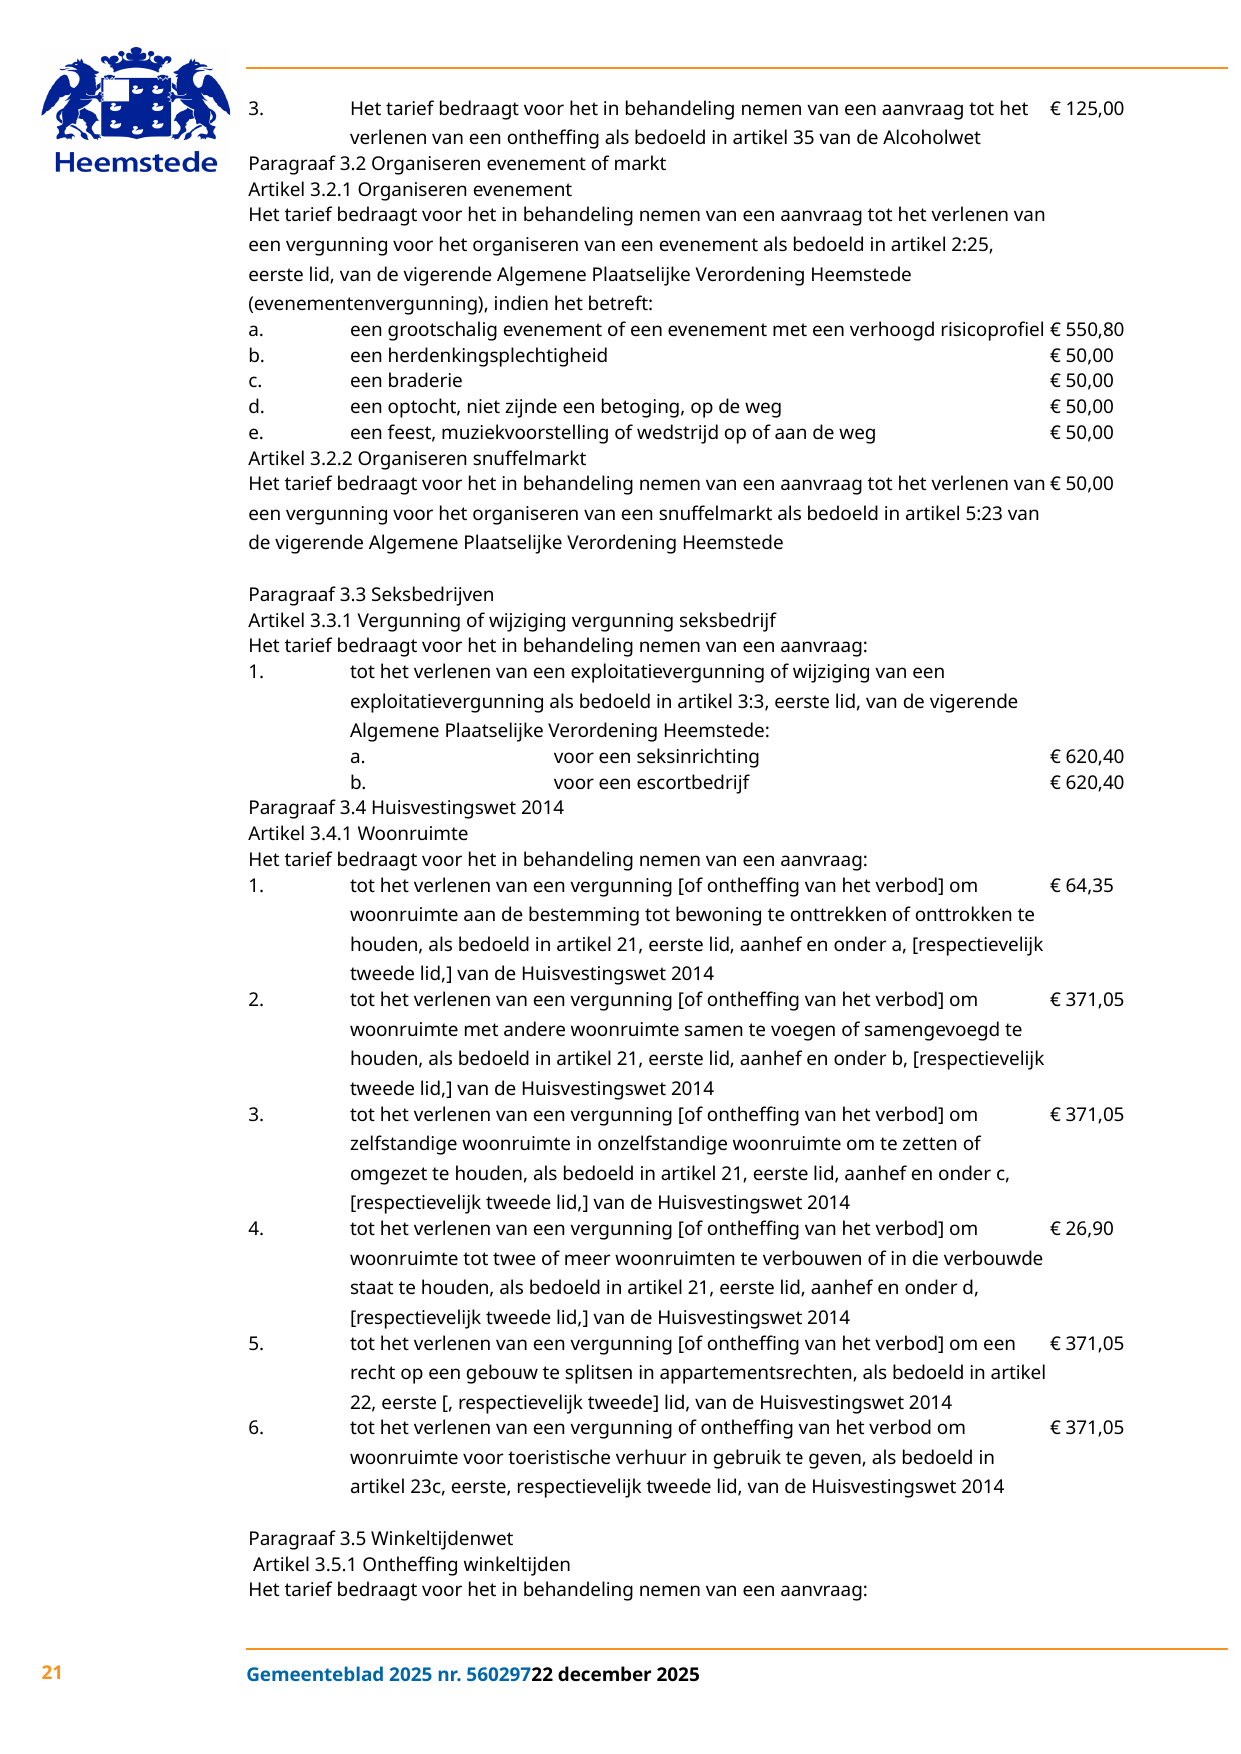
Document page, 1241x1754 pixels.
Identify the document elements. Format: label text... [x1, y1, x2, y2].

table_cell [1050, 555, 1152, 581]
table_cell [248, 743, 350, 769]
table_cell € 371,05 [1050, 1330, 1152, 1414]
table_cell [1050, 846, 1152, 872]
table_cell Het tarief bedraagt voor het in behandeling nemen van een aanvraag: [248, 1577, 1050, 1602]
table_cell e. [248, 419, 350, 445]
table_cell [1050, 150, 1152, 176]
table_cell d. [248, 393, 350, 419]
table_cell [1050, 581, 1152, 607]
table_cell Artikel 3.2.1 Organiseren evenement [248, 176, 1050, 202]
table_cell € 50,00 [1050, 368, 1152, 393]
table_cell 6. [248, 1415, 350, 1499]
table_cell 5. [248, 1330, 350, 1414]
table_cell voor een escortbedrijf [554, 769, 1050, 794]
table_cell c. [248, 368, 350, 393]
table_cell tot het verlenen van een vergunning [of ontheffing van het verbod] om woonruimte aan de bestemming tot bewoning te onttrekken of onttrokken te houden, als bedoeld in artikel 21, eerste lid, aanhef en onder a, [respectievelijk tweede lid,] van de Huisvestingswet 2014 [350, 872, 1050, 986]
table_cell tot het verlenen van een vergunning [of ontheffing van het verbod] om woonruimte tot twee of meer woonruimten te verbouwen of in die verbouwde staat te houden, als bedoeld in artikel 21, eerste lid, aanhef en onder d, [respectievelijk tweede lid,] van de Huisvestingswet 2014 [350, 1215, 1050, 1330]
table_cell Het tarief bedraagt voor het in behandeling nemen van een aanvraag: [248, 633, 1050, 658]
table_cell € 125,00 [1050, 95, 1152, 150]
table_cell [248, 1500, 350, 1525]
table_cell Het tarief bedraagt voor het in behandeling nemen van een aanvraag tot het verlenen van een ontheffing als bedoeld in artikel 35 van de Alcoholwet [350, 95, 1050, 150]
table_cell € 50,00 [1050, 470, 1152, 555]
table_cell een grootschalig evenement of een evenement met een verhoogd risicoprofiel [350, 316, 1050, 342]
table_cell [1050, 1525, 1152, 1551]
table_cell € 50,00 [1050, 393, 1152, 419]
table_cell € 64,35 [1050, 872, 1152, 986]
table_cell a. [248, 316, 350, 342]
table_cell Paragraaf 3.4 Huisvestingswet 2014 [248, 795, 1050, 820]
table_cell [1050, 820, 1152, 846]
table_cell [1050, 795, 1152, 820]
table_cell [1050, 1577, 1152, 1602]
table_cell € 620,40 [1050, 769, 1152, 794]
table_cell 1. [248, 872, 350, 986]
table_cell 1. [248, 658, 350, 743]
table_cell [1050, 1551, 1152, 1577]
table_cell Het tarief bedraagt voor het in behandeling nemen van een aanvraag tot het verlenen van een vergunning voor het organiseren van een evenement als bedoeld in artikel 2:25, eerste lid, van de vigerende Algemene Plaatselijke Verordening Heemstede (evenementenvergunning), indien het betreft: [248, 202, 1050, 316]
table_cell Paragraaf 3.5 Winkeltijdenwet [248, 1525, 1050, 1551]
table_cell [1050, 607, 1152, 632]
table_cell a. [350, 743, 553, 769]
table_cell tot het verlenen van een vergunning [of ontheffing van het verbod] om zelfstandige woonruimte in onzelfstandige woonruimte om te zetten of omgezet te houden, als bedoeld in artikel 21, eerste lid, aanhef en onder c, [respectievelijk tweede lid,] van de Huisvestingswet 2014 [350, 1101, 1050, 1215]
table_cell b. [248, 342, 350, 367]
table_cell een optocht, niet zijnde een betoging, op de weg [350, 393, 1050, 419]
table_cell b. [350, 769, 553, 794]
table_cell [248, 769, 350, 794]
table_cell Artikel 3.3.1 Vergunning of wijziging vergunning seksbedrijf [248, 607, 1050, 632]
table_cell 2. [248, 986, 350, 1101]
table_cell Artikel 3.4.1 Woonruimte [248, 820, 1050, 846]
table_cell € 620,40 [1050, 743, 1152, 769]
table_cell [1050, 202, 1152, 316]
table_cell € 371,05 [1050, 986, 1152, 1101]
table_cell € 50,00 [1050, 342, 1152, 367]
table_cell Het tarief bedraagt voor het in behandeling nemen van een aanvraag tot het verlenen van een vergunning voor het organiseren van een snuffelmarkt als bedoeld in artikel 5:23 van de vigerende Algemene Plaatselijke Verordening Heemstede [248, 470, 1050, 555]
table_cell een feest, muziekvoorstelling of wedstrijd op of aan de weg [350, 419, 1050, 445]
table_cell Artikel 3.2.2 Organiseren snuffelmarkt [248, 445, 1050, 470]
table_cell [1050, 658, 1152, 743]
table_cell [248, 555, 1050, 581]
table_cell € 26,90 [1050, 1215, 1152, 1330]
table_cell [1050, 633, 1152, 658]
table_cell [1050, 176, 1152, 202]
table_cell € 371,05 [1050, 1415, 1152, 1499]
table_cell Paragraaf 3.3 Seksbedrijven [248, 581, 1050, 607]
table_cell [1050, 1500, 1152, 1525]
table_cell tot het verlenen van een vergunning [of ontheffing van het verbod] om woonruimte met andere woonruimte samen te voegen of samengevoegd te houden, als bedoeld in artikel 21, eerste lid, aanhef en onder b, [respectievelijk tweede lid,] van de Huisvestingswet 2014 [350, 986, 1050, 1101]
picture [41, 47, 231, 172]
table_cell Paragraaf 3.2 Organiseren evenement of markt [248, 150, 1050, 176]
table_cell Het tarief bedraagt voor het in behandeling nemen van een aanvraag: [248, 846, 1050, 872]
table_cell € 550,80 [1050, 316, 1152, 342]
table_cell € 50,00 [1050, 419, 1152, 445]
table_cell 3. [248, 95, 350, 150]
table_cell 3. [248, 1101, 350, 1215]
table_cell tot het verlenen van een exploitatievergunning of wijziging van een exploitatievergunning als bedoeld in artikel 3:3, eerste lid, van de vigerende Algemene Plaatselijke Verordening Heemstede: [350, 658, 1050, 743]
table_cell een braderie [350, 368, 1050, 393]
table_cell [350, 1500, 1050, 1525]
table_cell Artikel 3.5.1 Ontheffing winkeltijden [248, 1551, 1050, 1577]
table_cell tot het verlenen van een vergunning of ontheffing van het verbod om woonruimte voor toeristische verhuur in gebruik te geven, als bedoeld in artikel 23c, eerste, respectievelijk tweede lid, van de Huisvestingswet 2014 [350, 1415, 1050, 1499]
table_cell [1050, 445, 1152, 470]
table_cell € 371,05 [1050, 1101, 1152, 1215]
table_cell 4. [248, 1215, 350, 1330]
table_cell tot het verlenen van een vergunning [of ontheffing van het verbod] om een recht op een gebouw te splitsen in appartementsrechten, als bedoeld in artikel 22, eerste [, respectievelijk tweede] lid, van de Huisvestingswet 2014 [350, 1330, 1050, 1414]
table_cell een herdenkingsplechtigheid [350, 342, 1050, 367]
table_cell voor een seksinrichting [554, 743, 1050, 769]
